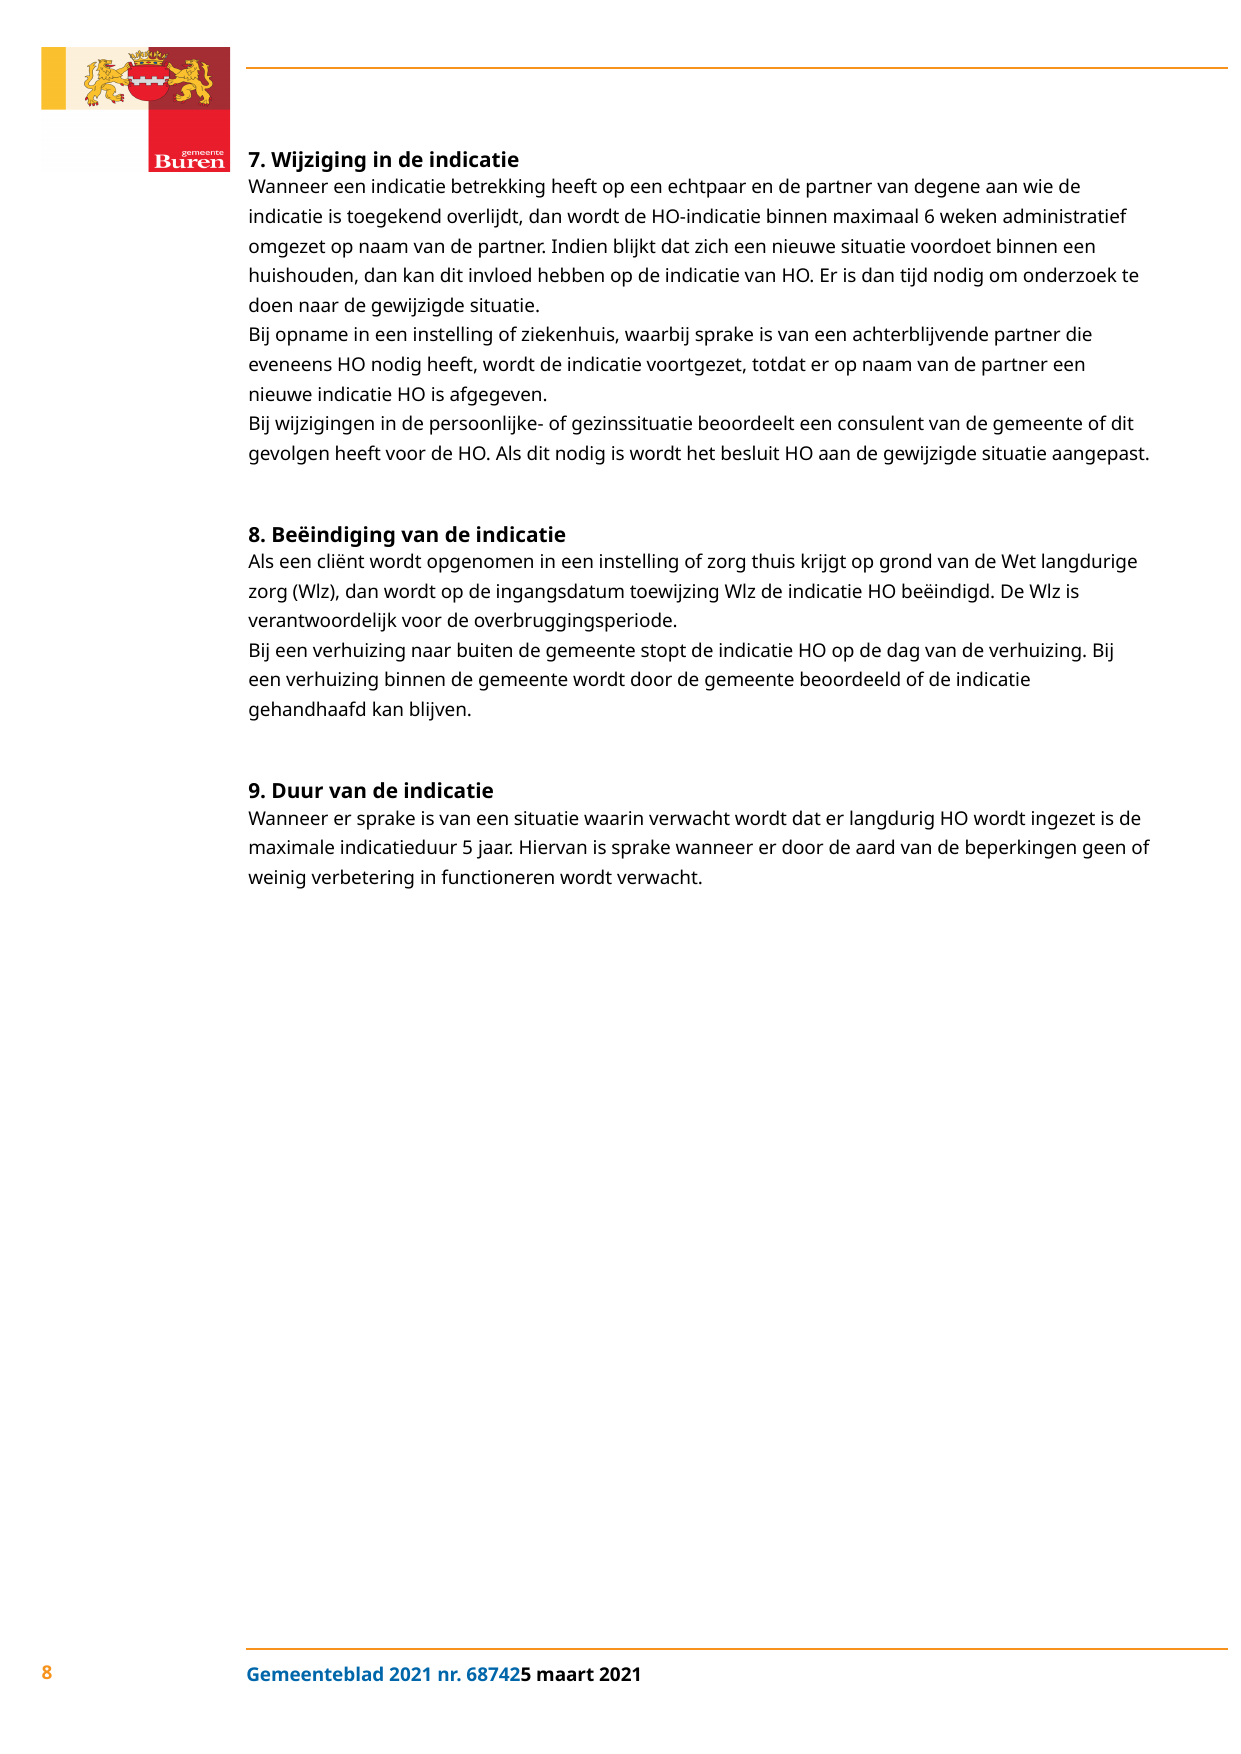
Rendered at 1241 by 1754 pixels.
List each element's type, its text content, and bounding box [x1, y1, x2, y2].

text 7. Wijziging in de indicatie [248, 145, 1152, 174]
text Wanneer er sprake is van een situatie waarin verwacht wordt dat er langdurig HO wordt ingezet is de maximale indicatieduur 5 jaar. Hiervan is sprake wanneer er door de aard van de beperkingen geen of weinig verbetering in functioneren wordt verwacht. [248, 805, 1152, 889]
text Als een cliënt wordt opgenomen in een instelling of zorg thuis krijgt op grond van de Wet langdurige zorg (Wlz), dan wordt op de ingangsdatum toewijzing Wlz de indicatie HO beëindigd. De Wlz is verantwoordelijk voor de overbruggingsperiode. [248, 548, 1152, 633]
text Wanneer een indicatie betrekking heeft op een echtpaar en de partner van degene aan wie de indicatie is toegekend overlijdt, dan wordt de HO-indicatie binnen maximaal 6 weken administratief omgezet op naam van de partner. Indien blijkt dat zich een nieuwe situatie voordoet binnen een huishouden, dan kan dit invloed hebben op de indicatie van HO. Er is dan tijd nodig om onderzoek te doen naar de gewijzigde situatie. [248, 174, 1152, 318]
picture [41, 47, 231, 172]
text Bij wijzigingen in de persoonlijke- of gezinssituatie beoordeelt een consulent van de gemeente of dit gevolgen heeft voor de HO. Als dit nodig is wordt het besluit HO aan de gewijzigde situatie aangepast. [248, 410, 1152, 466]
text 8. Beëindiging van de indicatie [248, 520, 1152, 548]
text 9. Duur van de indicatie [248, 776, 1152, 805]
text Bij opname in een instelling of ziekenhuis, waarbij sprake is van een achterblijvende partner die eveneens HO nodig heeft, wordt de indicatie voortgezet, totdat er op naam van de partner een nieuwe indicatie HO is afgegeven. [248, 322, 1152, 406]
text Bij een verhuizing naar buiten de gemeente stopt de indicatie HO op de dag van de verhuizing. Bij een verhuizing binnen de gemeente wordt door de gemeente beoordeeld of de indicatie gehandhaafd kan blijven. [248, 637, 1152, 722]
